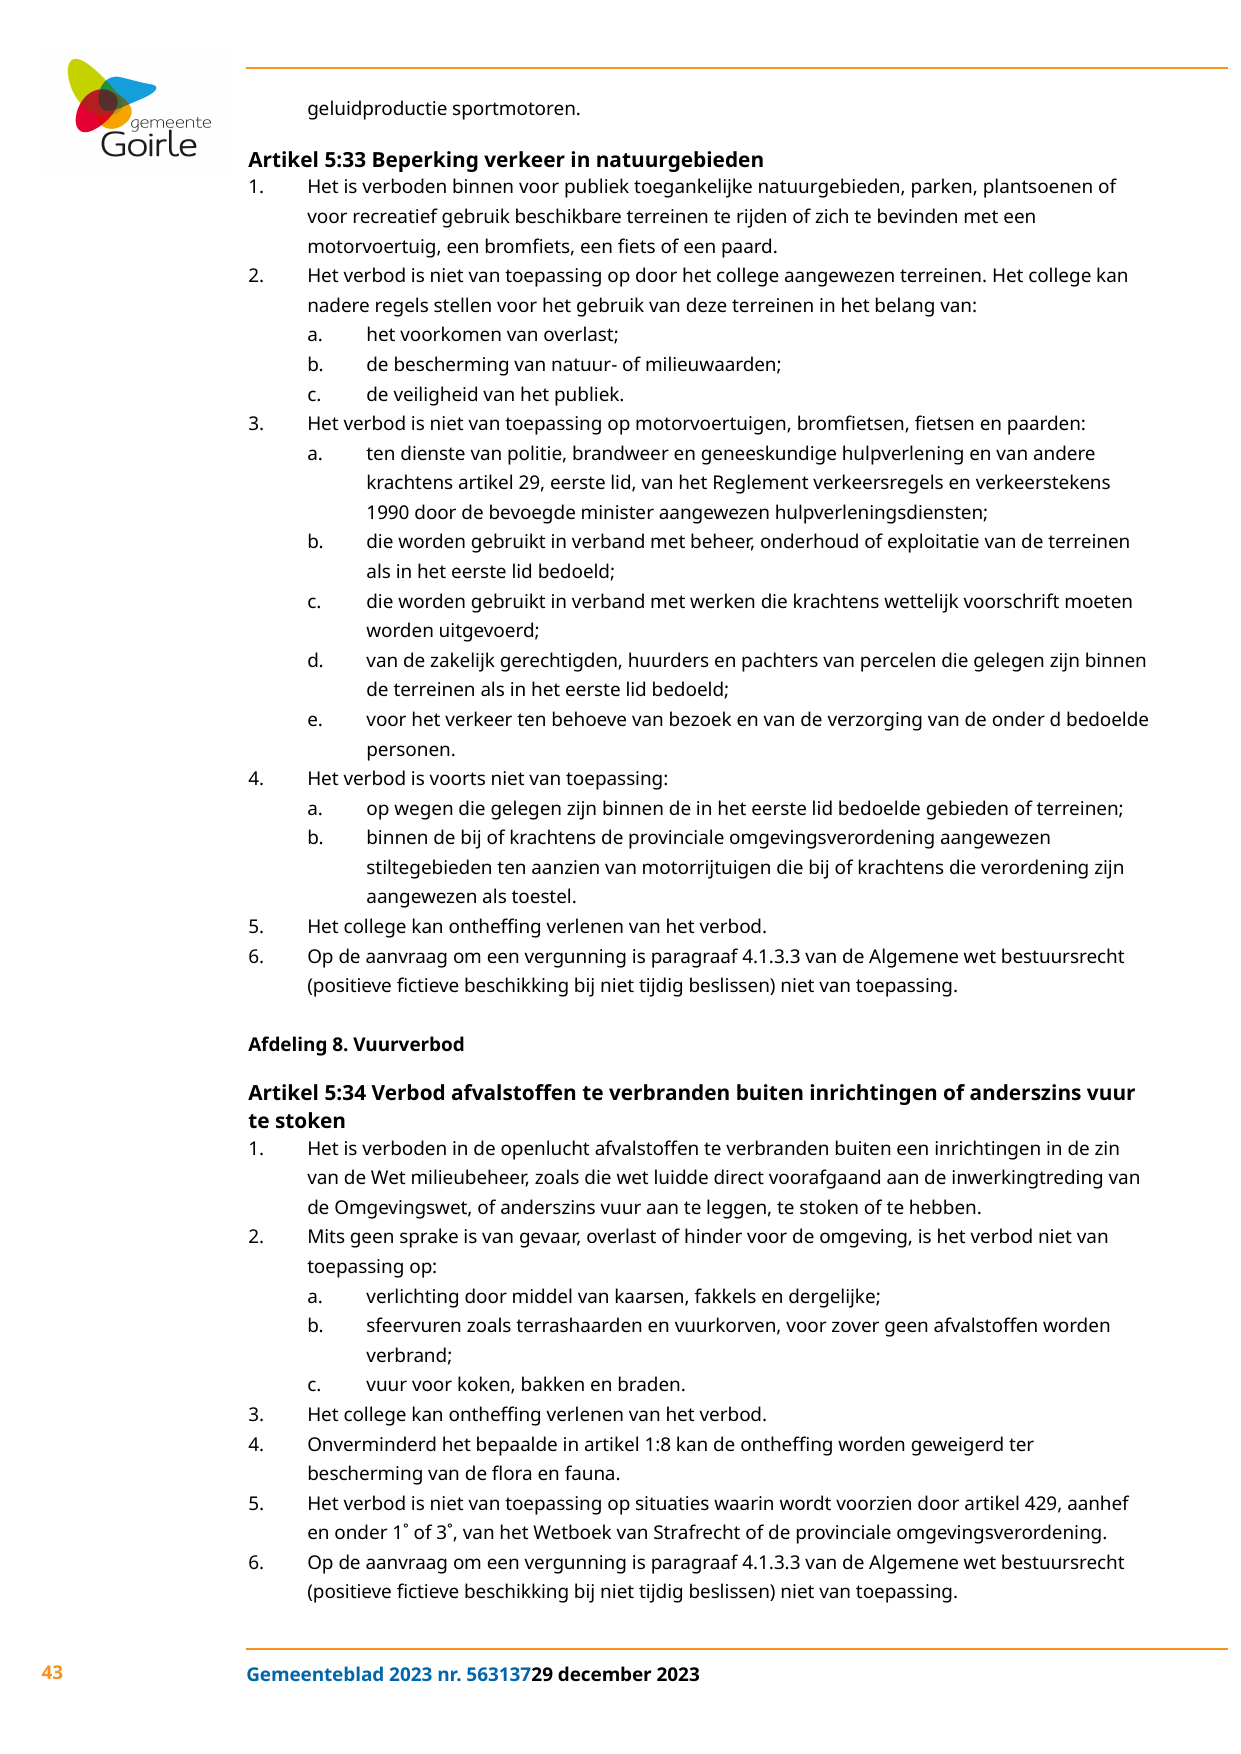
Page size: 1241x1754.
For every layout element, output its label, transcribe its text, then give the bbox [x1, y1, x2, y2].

list op wegen die gelegen zijn binnen de in het eerste lid bedoelde gebieden of terreinen; [307, 795, 1152, 821]
list Het is verboden in de openlucht afvalstoffen te verbranden buiten een inrichtingen in de zin van de Wet milieubeheer, zoals die wet luidde direct voorafgaand aan de inwerkingtreding van de Omgevingswet, of anderszins vuur aan te leggen, te stoken of te hebben. [248, 1135, 1152, 1220]
list verlichting door middel van kaarsen, fakkels en dergelijke; [307, 1283, 1152, 1309]
list Op de aanvraag om een vergunning is paragraaf 4.1.3.3 van de Algemene wet bestuursrecht (positieve fictieve beschikking bij niet tijdig beslissen) niet van toepassing. [248, 943, 1152, 998]
list die worden gebruikt in verband met werken die krachtens wettelijk voorschrift moeten worden uitgevoerd; [307, 588, 1152, 643]
list Het verbod is niet van toepassing op door het college aangewezen terreinen. Het college kan nadere regels stellen voor het gebruik van deze terreinen in het belang van: [248, 262, 1152, 318]
list van de zakelijk gerechtigden, huurders en pachters van percelen die gelegen zijn binnen de terreinen als in het eerste lid bedoeld; [307, 647, 1152, 702]
list Het verbod is voorts niet van toepassing: [248, 765, 1152, 791]
list Het college kan ontheffing verlenen van het verbod. [248, 1401, 1152, 1427]
list binnen de bij of krachtens de provinciale omgevingsverordening aangewezen stiltegebieden ten aanzien van motorrijtuigen die bij of krachtens die verordening zijn aangewezen als toestel. [307, 824, 1152, 909]
list het voorkomen van overlast; [307, 322, 1152, 347]
picture [41, 47, 231, 172]
list die worden gebruikt in verband met beheer, onderhoud of exploitatie van de terreinen als in het eerste lid bedoeld; [307, 529, 1152, 584]
text Afdeling 8. Vuurverbod [248, 1032, 1152, 1057]
list voor het verkeer ten behoeve van bezoek en van de verzorging van de onder d bedoelde personen. [307, 706, 1152, 761]
list Onverminderd het bepaalde in artikel 1:8 kan de ontheffing worden geweigerd ter bescherming van de flora en fauna. [248, 1431, 1152, 1486]
list sfeervuren zoals terrashaarden en vuurkorven, voor zover geen afvalstoffen worden verbrand; [307, 1312, 1152, 1368]
list Mits geen sprake is van gevaar, overlast of hinder voor de omgeving, is het verbod niet van toepassing op: [248, 1224, 1152, 1279]
list Het verbod is niet van toepassing op situaties waarin wordt voorzien door artikel 429, aanhef en onder 1˚ of 3˚, van het Wetboek van Strafrecht of de provinciale omgevingsverordening. [248, 1490, 1152, 1545]
list ten dienste van politie, brandweer en geneeskundige hulpverlening en van andere krachtens artikel 29, eerste lid, van het Reglement verkeersregels en verkeerstekens 1990 door de bevoegde minister aangewezen hulpverleningsdiensten; [307, 440, 1152, 525]
list de veiligheid van het publiek. [307, 381, 1152, 406]
text Artikel 5:33 Beperking verkeer in natuurgebieden [248, 145, 1152, 174]
list Het college kan ontheffing verlenen van het verbod. [248, 913, 1152, 939]
list Het verbod is niet van toepassing op motorvoertuigen, bromfietsen, fietsen en paarden: [248, 410, 1152, 436]
list geluidproductie sportmotoren. [248, 95, 1152, 121]
list Het is verboden binnen voor publiek toegankelijke natuurgebieden, parken, plantsoenen of voor recreatief gebruik beschikbare terreinen te rijden of zich te bevinden met een motorvoertuig, een bromfiets, een fiets of een paard. [248, 174, 1152, 258]
list de bescherming van natuur- of milieuwaarden; [307, 351, 1152, 377]
list vuur voor koken, bakken en braden. [307, 1372, 1152, 1397]
list Op de aanvraag om een vergunning is paragraaf 4.1.3.3 van de Algemene wet bestuursrecht (positieve fictieve beschikking bij niet tijdig beslissen) niet van toepassing. [248, 1549, 1152, 1604]
text Artikel 5:34 Verbod afvalstoffen te verbranden buiten inrichtingen of anderszins vuur te stoken [248, 1078, 1152, 1135]
